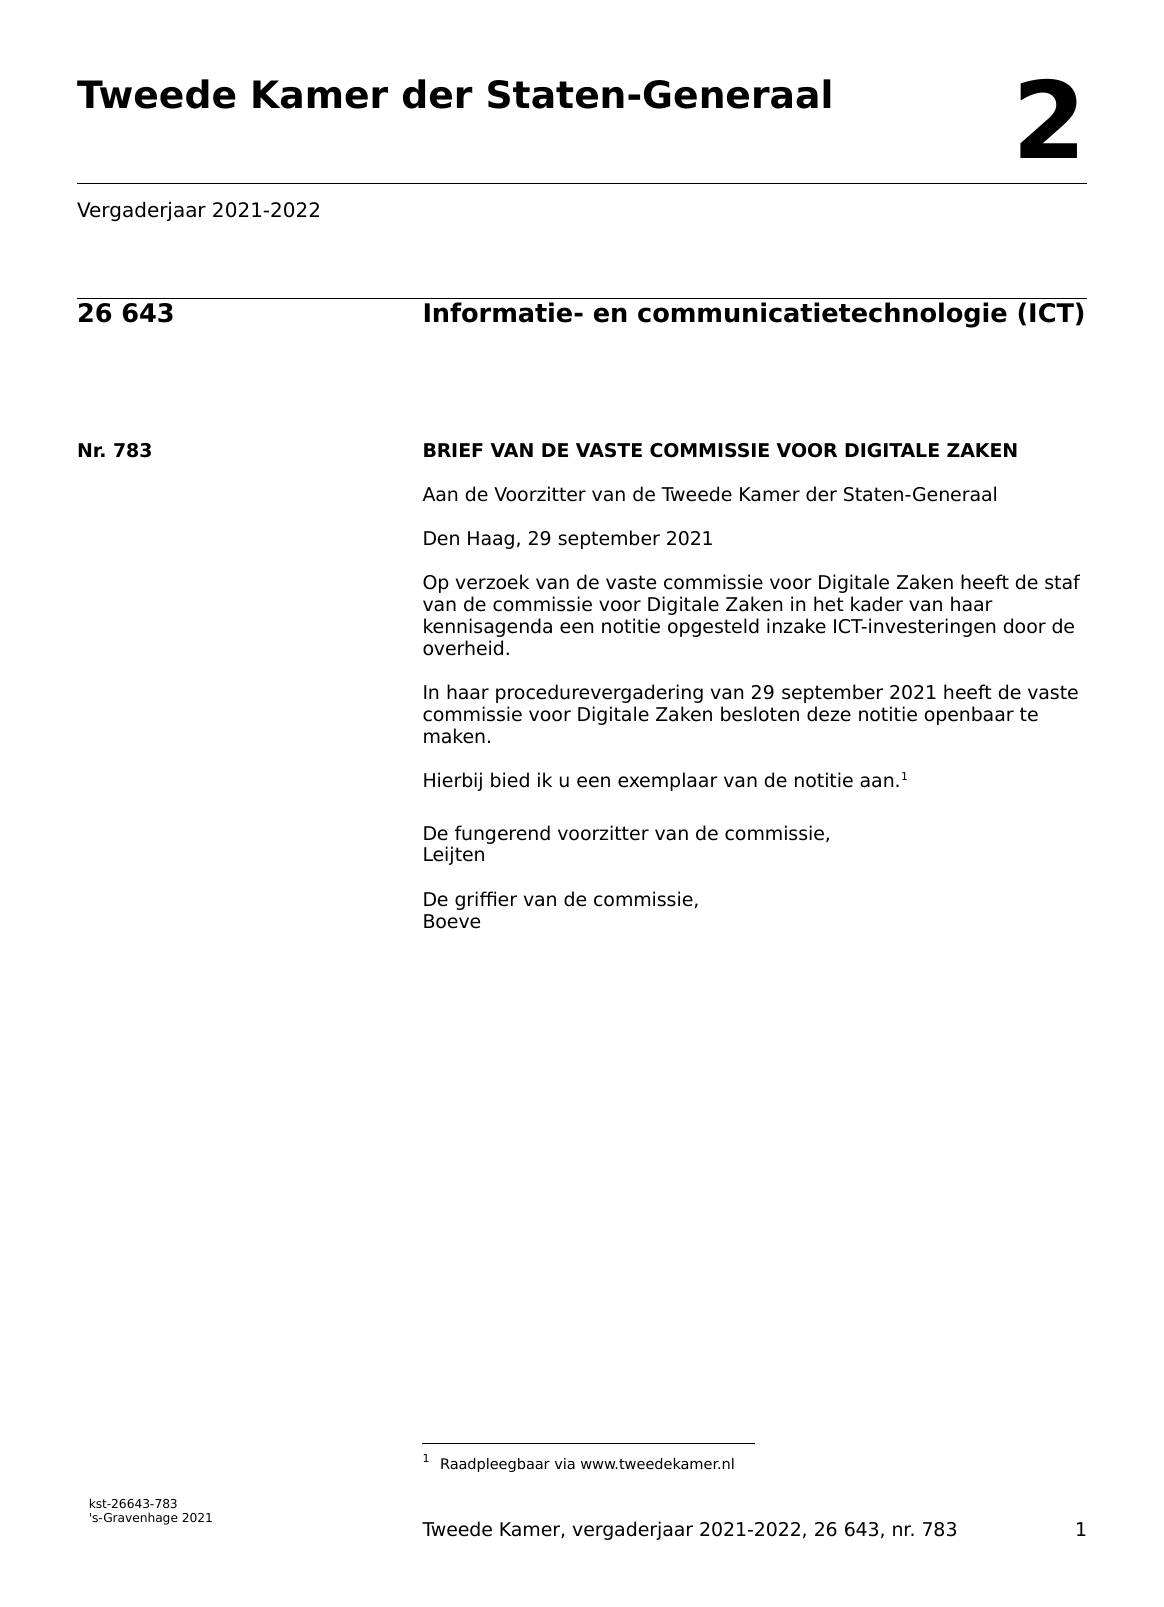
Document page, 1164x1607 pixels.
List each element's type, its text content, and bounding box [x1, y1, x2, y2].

text De fungerend voorzitter van de commissie, Leijten [422, 822, 1087, 866]
table_header Tweede Kamer der Staten-Generaal [77, 59, 886, 183]
text kst-26643-783 [88, 1497, 323, 1511]
text 's-Gravenhage 2021 [88, 1511, 323, 1525]
subtitle Nr. 783 BRIEF VAN DE VASTE COMMISSIE VOOR DIGITALE ZAKEN [77, 440, 1087, 462]
text Raadpleegbaar via www.tweedekamer.nl [422, 1452, 1087, 1474]
text Aan de Voorzitter van de Tweede Kamer der Staten-Generaal [422, 484, 1087, 506]
text Den Haag, 29 september 2021 [422, 528, 1087, 550]
text De griffier van de commissie, Boeve [422, 888, 1087, 932]
text Hierbij bied ik u een exemplaar van de notitie aan. [422, 770, 1087, 792]
text In haar procedurevergadering van 29 september 2021 heeft de vaste commissie voor Digitale Zaken besloten deze notitie openbaar te maken. [422, 682, 1087, 748]
table_cell Vergaderjaar 2021-2022 [77, 184, 1087, 298]
subtitle 26 643 Informatie- en communicatietechnologie (ICT) [77, 299, 1087, 329]
text Op verzoek van de vaste commissie voor Digitale Zaken heeft de staf van de commissie voor Digitale Zaken in het kader van haar kennisagenda een notitie opgesteld inzake ICT-investeringen door de overheid. [422, 572, 1087, 660]
table_header 2 [886, 59, 1087, 183]
